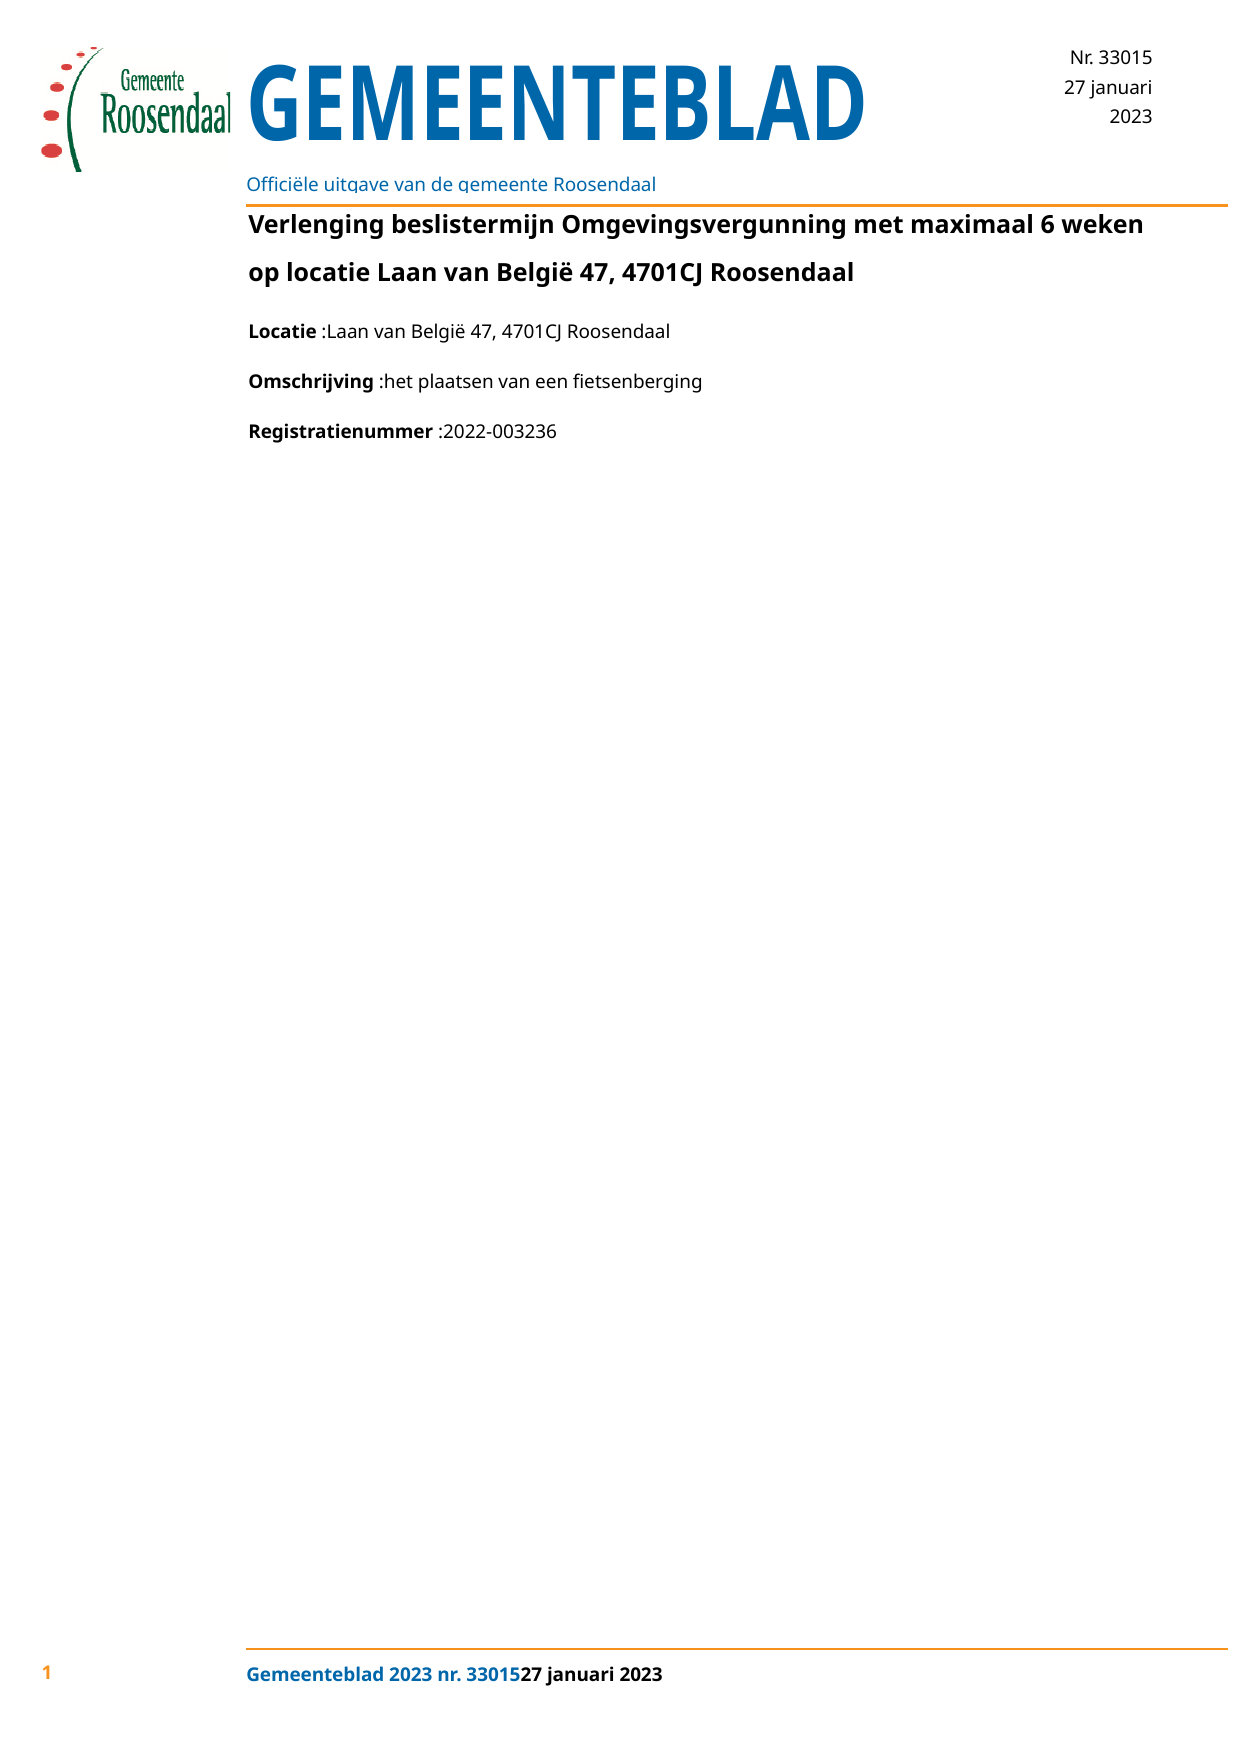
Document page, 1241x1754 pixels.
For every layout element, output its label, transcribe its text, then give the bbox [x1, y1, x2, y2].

text Omschrijving :het plaatsen van een fietsenberging [248, 368, 1152, 394]
text Locatie :Laan van België 47, 4701CJ Roosendaal [248, 318, 1152, 344]
text Verlenging beslistermijn Omgevingsvergunning met maximaal 6 weken op locatie Laan van België 47, 4701CJ Roosendaal [248, 207, 1152, 288]
picture [41, 47, 231, 172]
text Registratienummer :2022-003236 [248, 419, 1152, 444]
